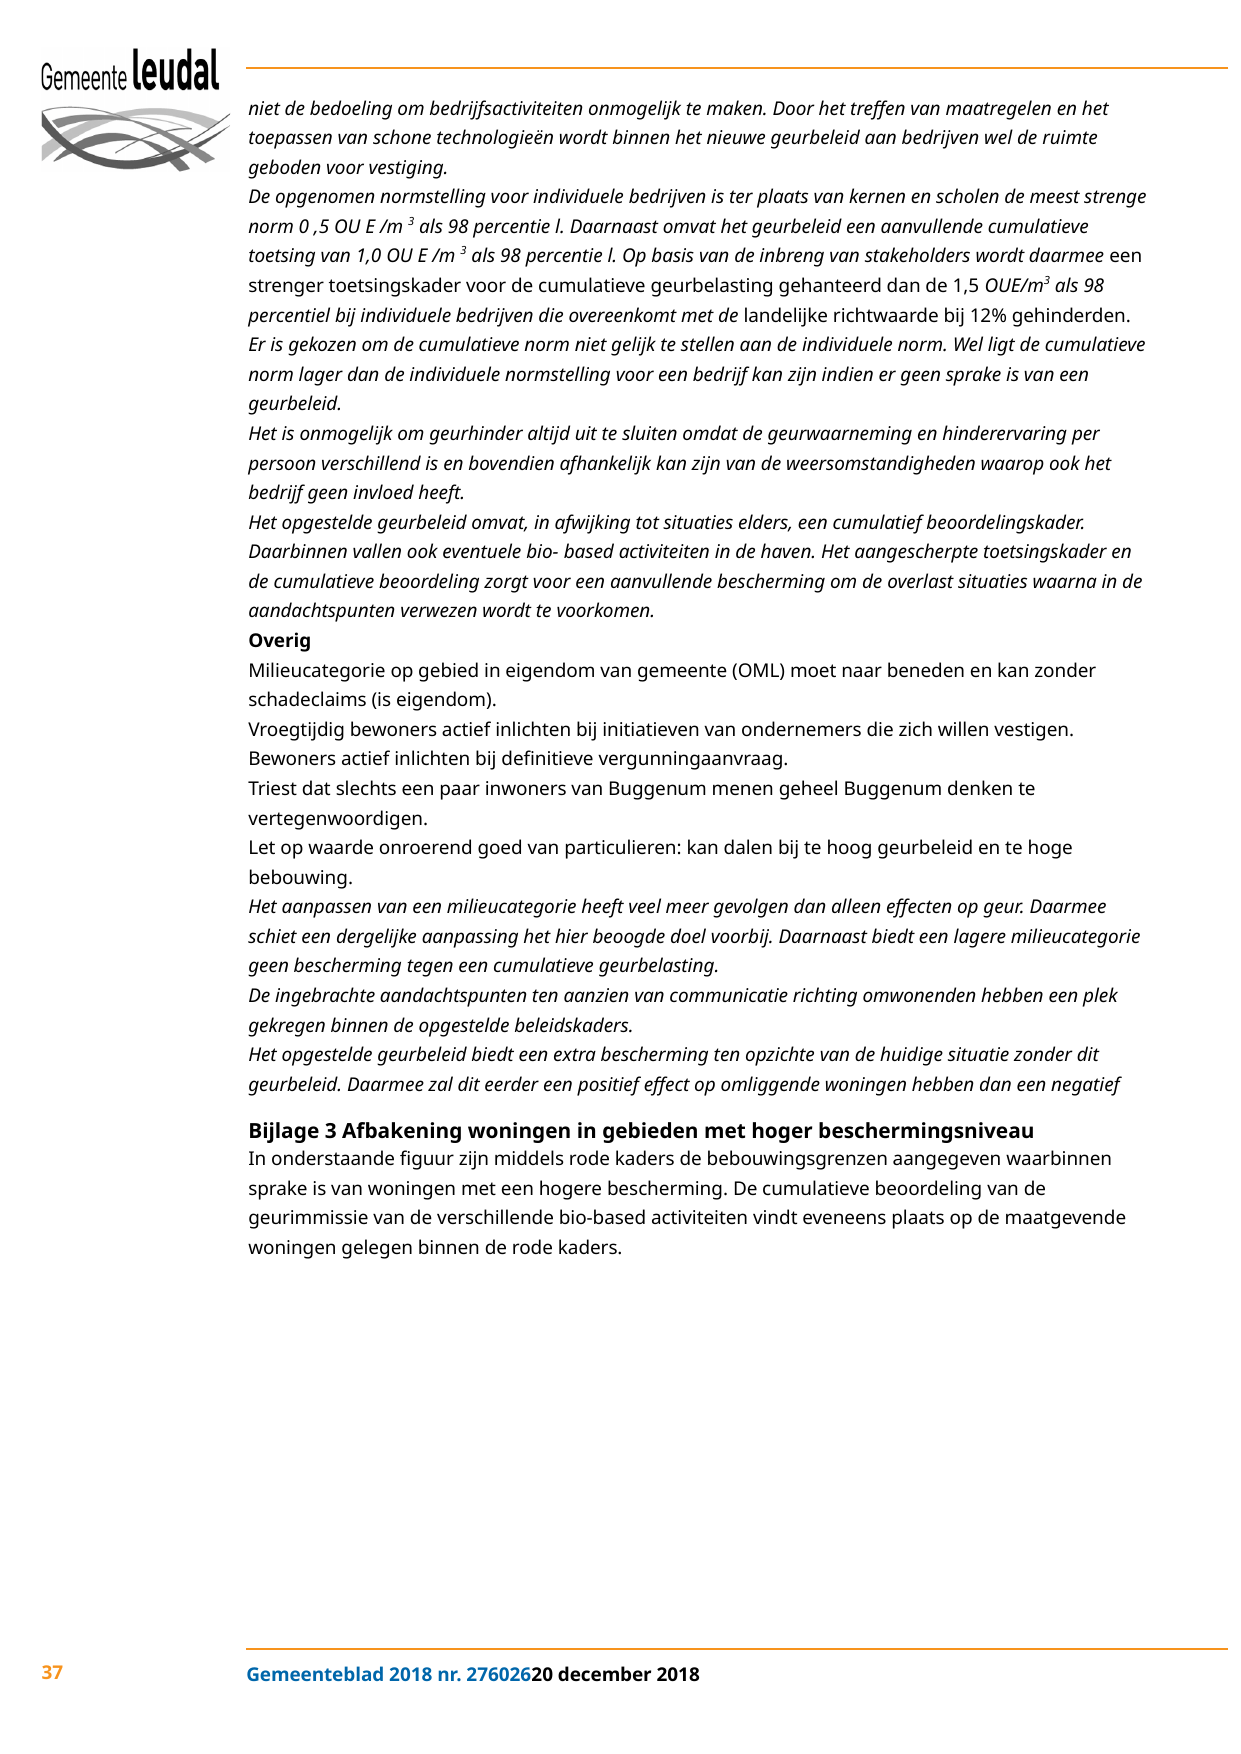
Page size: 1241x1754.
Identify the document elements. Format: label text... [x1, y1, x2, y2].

text Het is onmogelijk om geurhinder altijd uit te sluiten omdat de geurwaarneming en hinderervaring per persoon verschillend is en bovendien afhankelijk kan zijn van de weersomstandigheden waarop ook het bedrijf geen invloed heeft. [248, 420, 1152, 505]
text Het opgestelde geurbeleid biedt een extra bescherming ten opzichte van de huidige situatie zonder dit geurbeleid. Daarmee zal dit eerder een positief effect op omliggende woningen hebben dan een negatief [248, 1041, 1152, 1097]
text De ingebrachte aandachtspunten ten aanzien van communicatie richting omwonenden hebben een plek gekregen binnen de opgestelde beleidskaders. [248, 982, 1152, 1038]
text Bijlage 3 Afbakening woningen in gebieden met hoger beschermingsniveau [248, 1117, 1152, 1145]
text Let op waarde onroerend goed van particulieren: kan dalen bij te hoog geurbeleid en te hoge bebouwing. [248, 834, 1152, 890]
text Vroegtijdig bewoners actief inlichten bij initiatieven van ondernemers die zich willen vestigen. [248, 716, 1152, 742]
text Overig [248, 627, 1152, 653]
text De opgenomen normstelling voor individuele bedrijven is ter plaats van kernen en scholen de meest strenge norm 0 ,5 OU E /m 3 als 98 percentie l. Daarnaast omvat het geurbeleid een aanvullende cumulatieve toetsing van 1,0 OU E /m 3 als 98 percentie l. Op basis van de inbreng van stakeholders wordt daarmee een strenger toetsingskader voor de cumulatieve geurbelasting gehanteerd dan de 1,5 OUE/m3 als 98 percentiel bij individuele bedrijven die overeenkomt met de landelijke richtwaarde bij 12% gehinderden. [248, 183, 1152, 328]
text Bewoners actief inlichten bij definitieve vergunningaanvraag. [248, 746, 1152, 771]
text niet de bedoeling om bedrijfsactiviteiten onmogelijk te maken. Door het treffen van maatregelen en het toepassen van schone technologieën wordt binnen het nieuwe geurbeleid aan bedrijven wel de ruimte geboden voor vestiging. [248, 95, 1152, 180]
text In onderstaande figuur zijn middels rode kaders de bebouwingsgrenzen aangegeven waarbinnen sprake is van woningen met een hogere bescherming. De cumulatieve beoordeling van de geurimmissie van de verschillende bio-based activiteiten vindt eveneens plaats op de maatgevende woningen gelegen binnen de rode kaders. [248, 1145, 1152, 1259]
text Het aanpassen van een milieucategorie heeft veel meer gevolgen dan alleen effecten op geur. Daarmee schiet een dergelijke aanpassing het hier beoogde doel voorbij. Daarnaast biedt een lagere milieucategorie geen bescherming tegen een cumulatieve geurbelasting. [248, 893, 1152, 978]
picture [41, 47, 231, 172]
text Er is gekozen om de cumulatieve norm niet gelijk te stellen aan de individuele norm. Wel ligt de cumulatieve norm lager dan de individuele normstelling voor een bedrijf kan zijn indien er geen sprake is van een geurbeleid. [248, 331, 1152, 416]
text Het opgestelde geurbeleid omvat, in afwijking tot situaties elders, een cumulatief beoordelingskader. Daarbinnen vallen ook eventuele bio- based activiteiten in de haven. Het aangescherpte toetsingskader en de cumulatieve beoordeling zorgt voor een aanvullende bescherming om de overlast situaties waarna in de aandachtspunten verwezen wordt te voorkomen. [248, 509, 1152, 623]
text Milieucategorie op gebied in eigendom van gemeente (OML) moet naar beneden en kan zonder schadeclaims (is eigendom). [248, 657, 1152, 712]
text Triest dat slechts een paar inwoners van Buggenum menen geheel Buggenum denken te vertegenwoordigen. [248, 775, 1152, 831]
